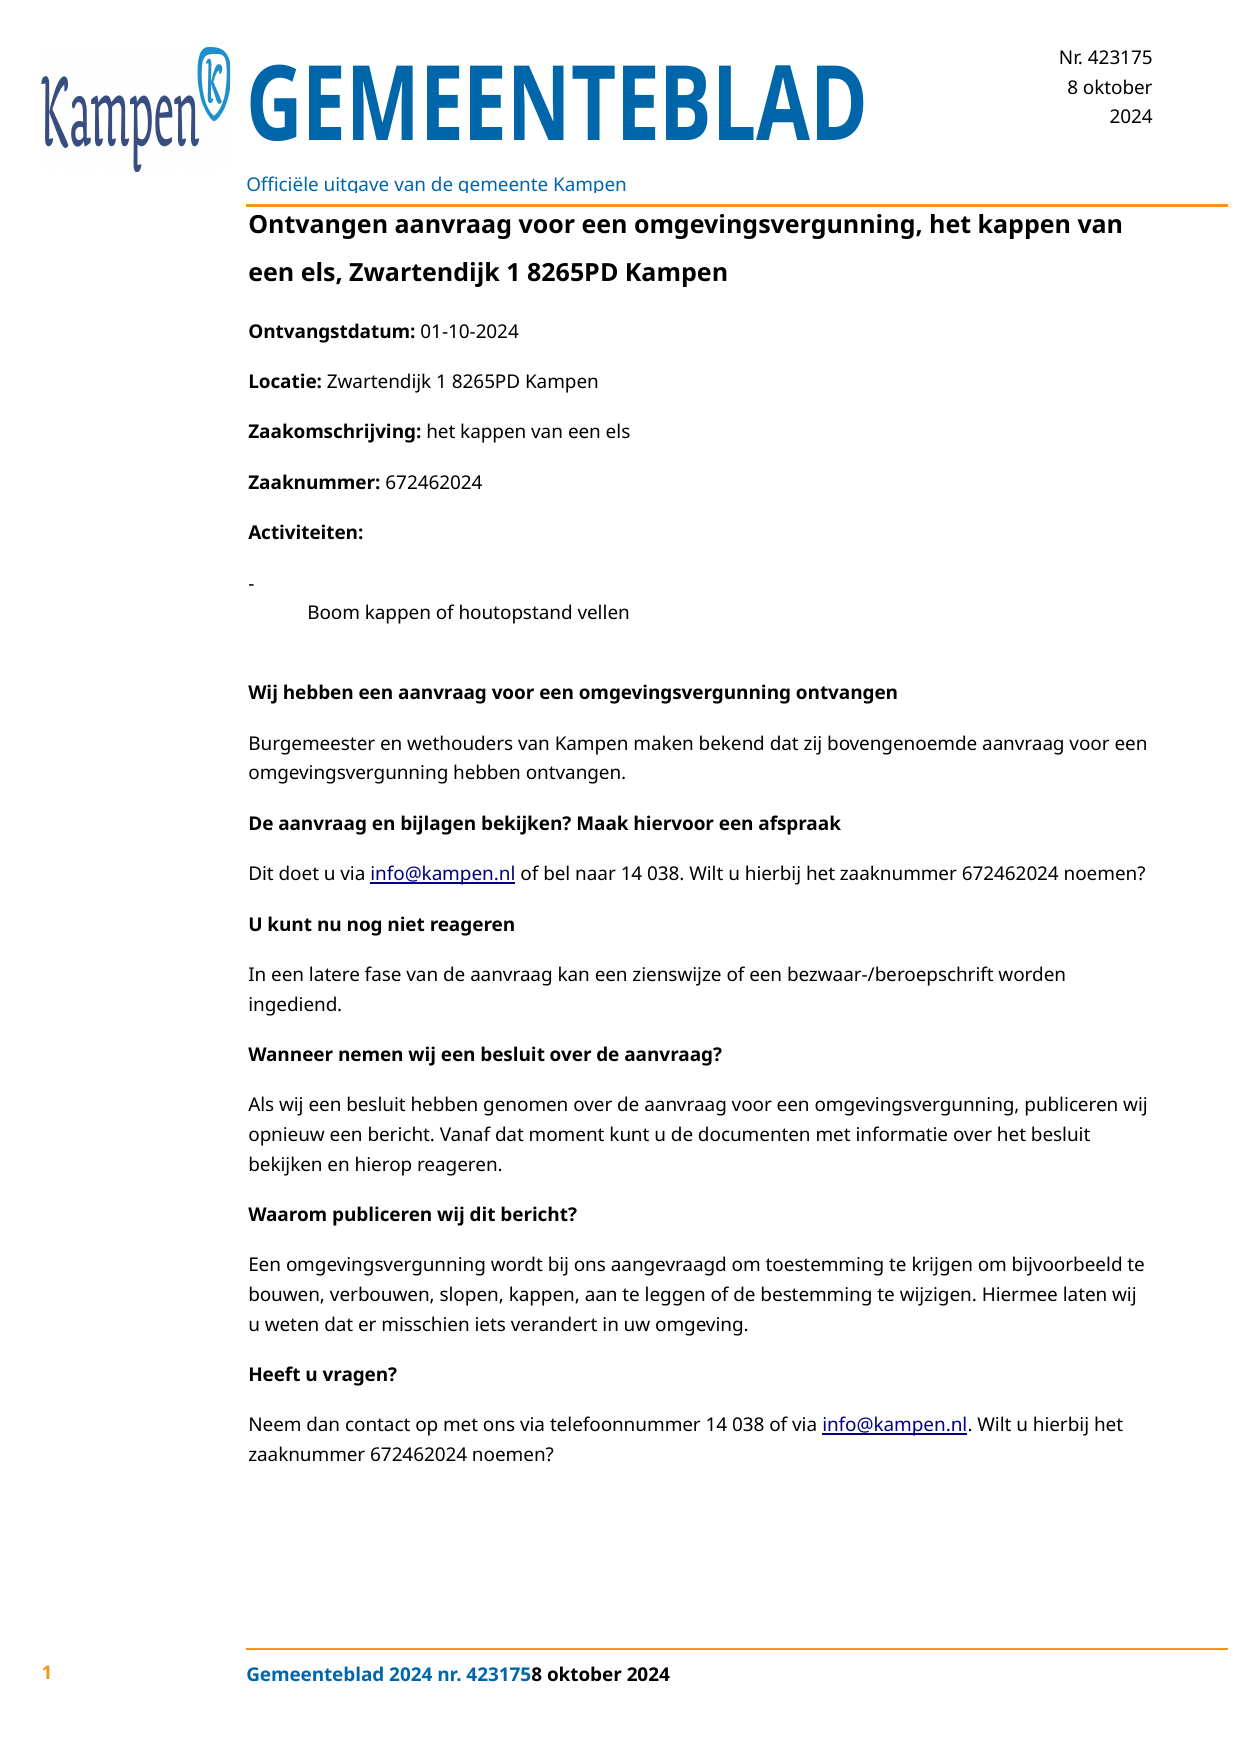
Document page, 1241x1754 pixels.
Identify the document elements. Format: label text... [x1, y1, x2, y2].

text Als wij een besluit hebben genomen over de aanvraag voor een omgevingsvergunning, publiceren wij opnieuw een bericht. Vanaf dat moment kunt u de documenten met informatie over het besluit bekijken en hierop reageren. [248, 1092, 1152, 1177]
text Wij hebben een aanvraag voor een omgevingsvergunning ontvangen [248, 679, 1152, 705]
text Zaakomschrijving: het kappen van een els [248, 419, 1152, 444]
text Locatie: Zwartendijk 1 8265PD Kampen [248, 368, 1152, 394]
text Neem dan contact op met ons via telefoonnummer 14 038 of via info@kampen.nl. Wilt u hierbij het zaaknummer 672462024 noemen? [248, 1412, 1152, 1467]
text Een omgevingsvergunning wordt bij ons aangevraagd om toestemming te krijgen om bijvoorbeeld te bouwen, verbouwen, slopen, kappen, aan te leggen of de bestemming te wijzigen. Hiermee laten wij u weten dat er misschien iets verandert in uw omgeving. [248, 1252, 1152, 1337]
text Zaaknummer: 672462024 [248, 469, 1152, 495]
picture [41, 47, 231, 172]
text Heeft u vragen? [248, 1361, 1152, 1387]
text In een latere fase van de aanvraag kan een zienswijze of een bezwaar-/beroepschrift worden ingediend. [248, 961, 1152, 1017]
text Waarom publiceren wij dit bericht? [248, 1201, 1152, 1227]
text De aanvraag en bijlagen bekijken? Maak hiervoor een afspraak [248, 810, 1152, 836]
list Boom kappen of houtopstand vellen [248, 599, 1152, 625]
text Ontvangstdatum: 01-10-2024 [248, 318, 1152, 344]
text U kunt nu nog niet reageren [248, 911, 1152, 937]
text Wanneer nemen wij een besluit over de aanvraag? [248, 1041, 1152, 1067]
text Activiteiten: [248, 519, 1152, 545]
text Burgemeester en wethouders van Kampen maken bekend dat zij bovengenoemde aanvraag voor een omgevingsvergunning hebben ontvangen. [248, 730, 1152, 785]
text Ontvangen aanvraag voor een omgevingsvergunning, het kappen van een els, Zwartendijk 1 8265PD Kampen [248, 207, 1152, 288]
text Dit doet u via info@kampen.nl of bel naar 14 038. Wilt u hierbij het zaaknummer 672462024 noemen? [248, 860, 1152, 886]
